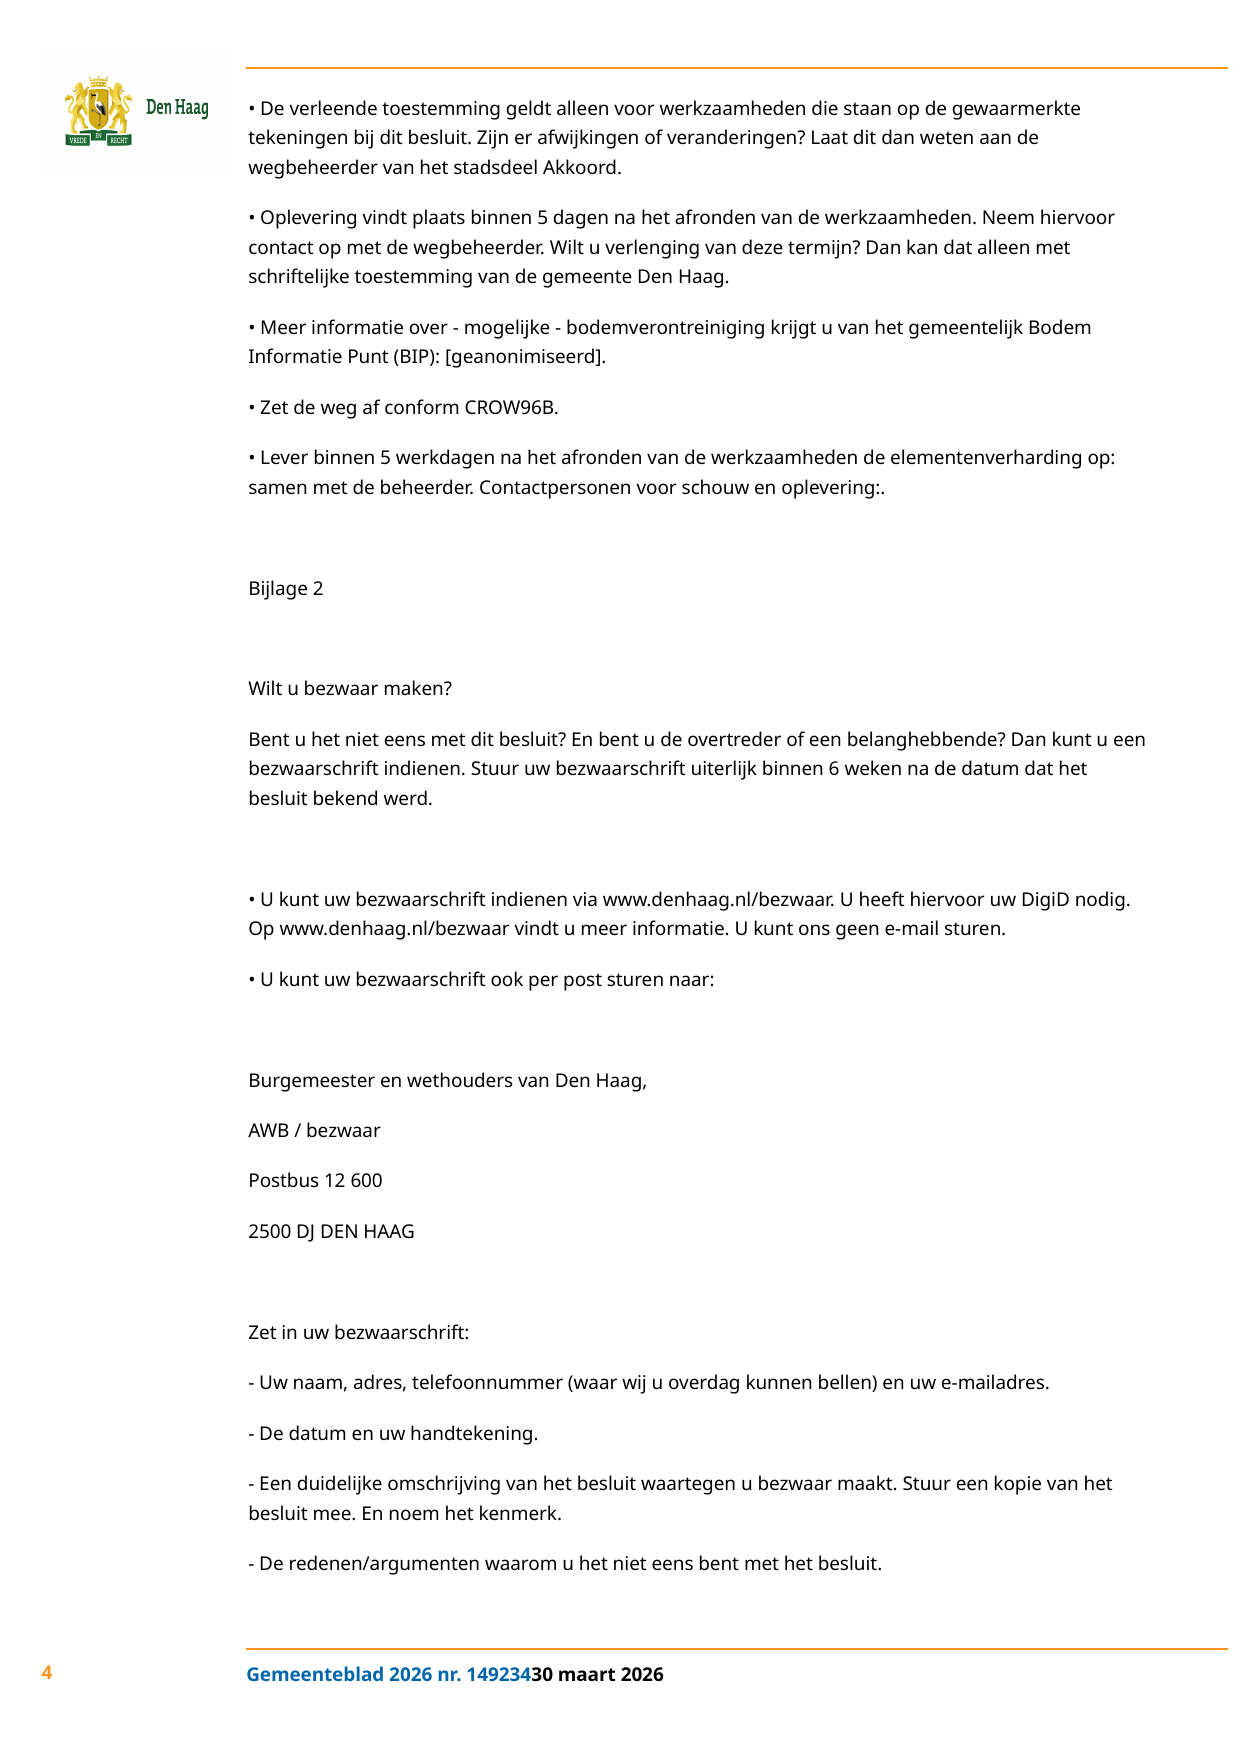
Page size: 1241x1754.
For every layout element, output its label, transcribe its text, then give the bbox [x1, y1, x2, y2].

text - Uw naam, adres, telefoonnummer (waar wij u overdag kunnen bellen) en uw e-mailadres. [248, 1369, 1152, 1395]
text Wilt u bezwaar maken? [248, 676, 1152, 701]
text - De datum en uw handtekening. [248, 1420, 1152, 1446]
text • Lever binnen 5 werkdagen na het afronden van de werkzaamheden de elementenverharding op: samen met de beheerder. Contactpersonen voor schouw en oplevering:. [248, 444, 1152, 500]
text Bijlage 2 [248, 575, 1152, 601]
text 2500 DJ DEN HAAG [248, 1218, 1152, 1244]
text • U kunt uw bezwaarschrift ook per post sturen naar: [248, 966, 1152, 992]
text • U kunt uw bezwaarschrift indienen via www.denhaag.nl/bezwaar. U heeft hiervoor uw DigiD nodig. Op www.denhaag.nl/bezwaar vindt u meer informatie. U kunt ons geen e-mail sturen. [248, 886, 1152, 941]
text • Meer informatie over - mogelijke - bodemverontreiniging krijgt u van het gemeentelijk Bodem Informatie Punt (BIP): [geanonimiseerd]. [248, 314, 1152, 369]
text - De redenen/argumenten waarom u het niet eens bent met het besluit. [248, 1550, 1152, 1576]
text Burgemeester en wethouders van Den Haag, [248, 1067, 1152, 1093]
text Postbus 12 600 [248, 1168, 1152, 1193]
text - Een duidelijke omschrijving van het besluit waartegen u bezwaar maakt. Stuur een kopie van het besluit mee. En noem het kenmerk. [248, 1470, 1152, 1526]
text AWB / bezwaar [248, 1117, 1152, 1143]
text • Zet de weg af conform CROW96B. [248, 394, 1152, 420]
text Zet in uw bezwaarschrift: [248, 1319, 1152, 1345]
picture [41, 47, 231, 172]
text • Oplevering vindt plaats binnen 5 dagen na het afronden van de werkzaamheden. Neem hiervoor contact op met de wegbeheerder. Wilt u verlenging van deze termijn? Dan kan dat alleen met schriftelijke toestemming van de gemeente Den Haag. [248, 204, 1152, 289]
text Bent u het niet eens met dit besluit? En bent u de overtreder of een belanghebbende? Dan kunt u een bezwaarschrift indienen. Stuur uw bezwaarschrift uiterlijk binnen 6 weken na de datum dat het besluit bekend werd. [248, 726, 1152, 811]
text • De verleende toestemming geldt alleen voor werkzaamheden die staan op de gewaarmerkte tekeningen bij dit besluit. Zijn er afwijkingen of veranderingen? Laat dit dan weten aan de wegbeheerder van het stadsdeel Akkoord. [248, 95, 1152, 180]
